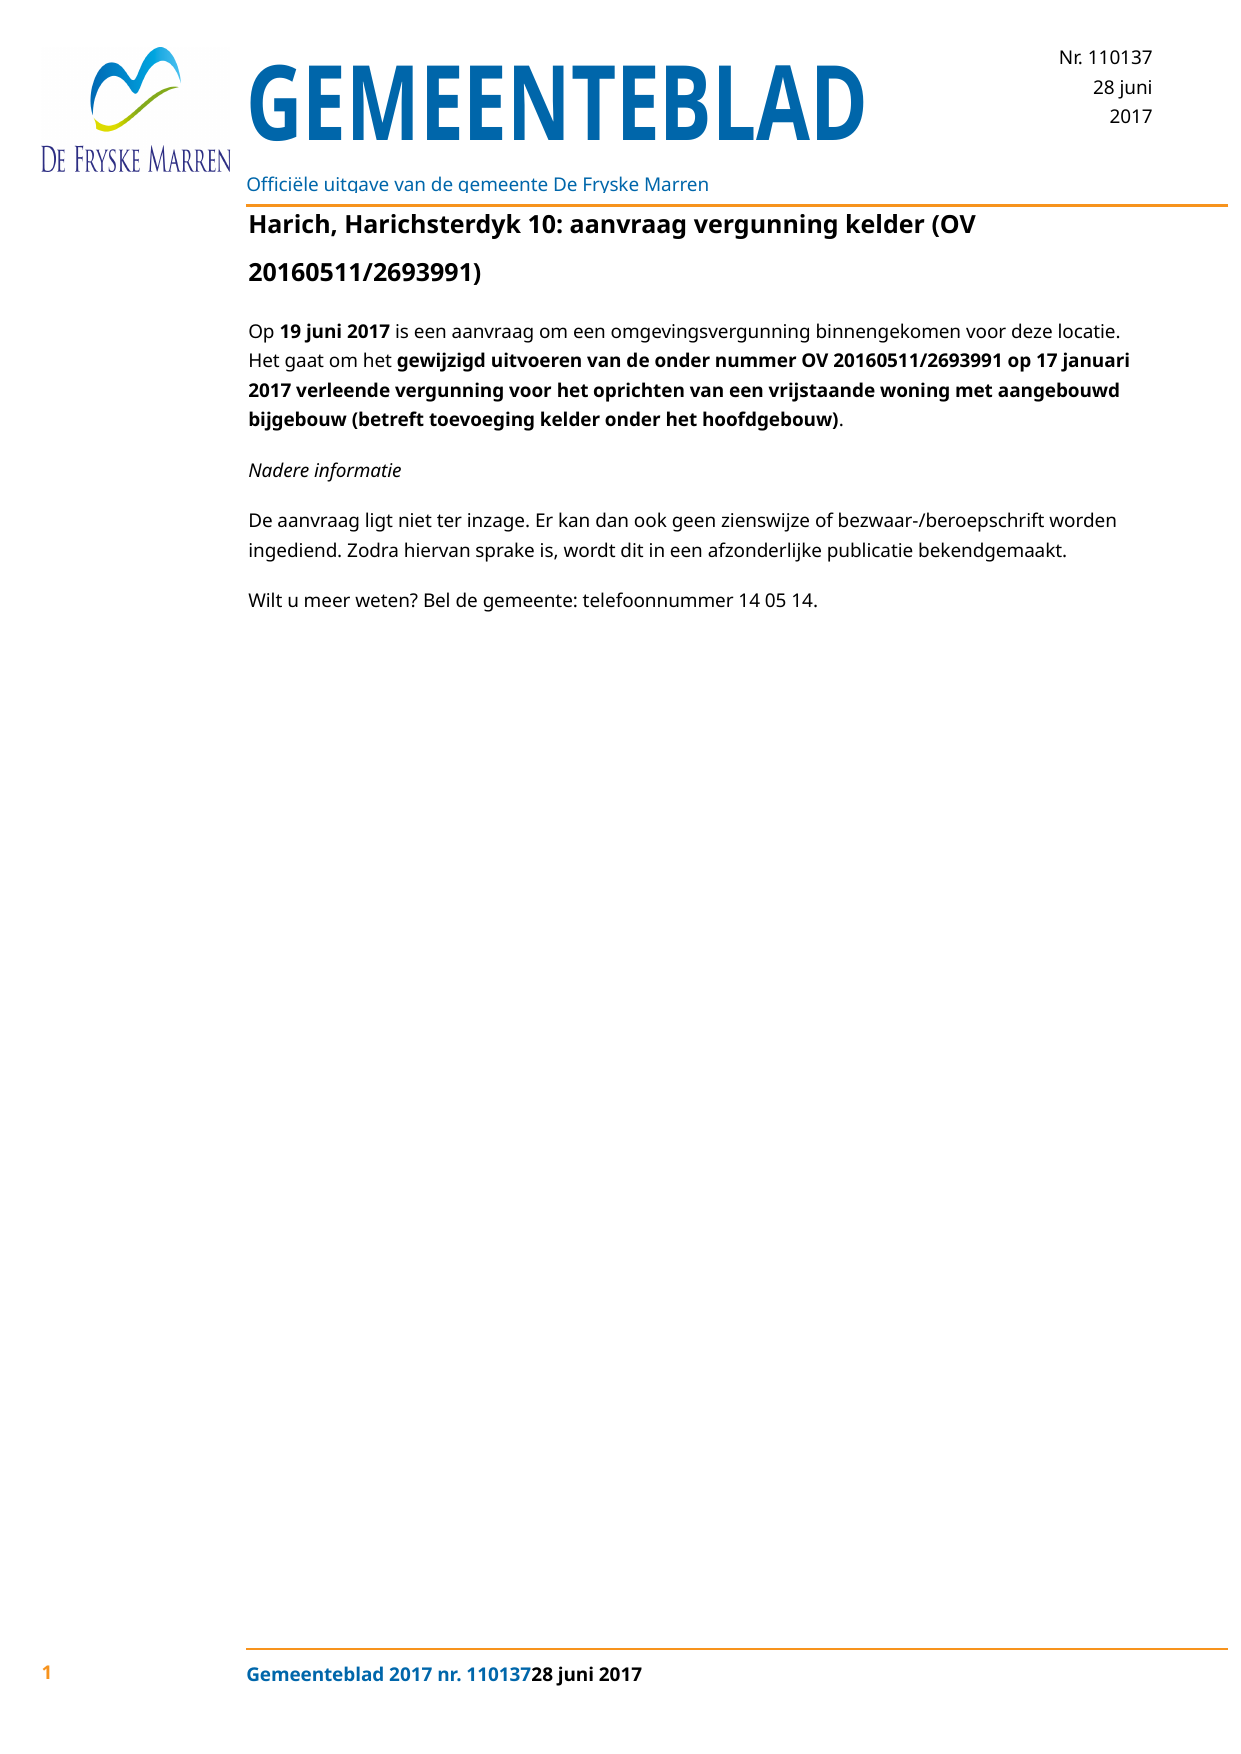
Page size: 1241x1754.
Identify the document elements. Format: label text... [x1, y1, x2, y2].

text Nadere informatie [248, 457, 1152, 483]
text Harich, Harichsterdyk 10: aanvraag vergunning kelder (OV 20160511/2693991) [248, 207, 1152, 288]
picture [41, 47, 231, 172]
text Op 19 juni 2017 is een aanvraag om een omgevingsvergunning binnengekomen voor deze locatie. Het gaat om het gewijzigd uitvoeren van de onder nummer OV 20160511/2693991 op 17 januari 2017 verleende vergunning voor het oprichten van een vrijstaande woning met aangebouwd bijgebouw (betreft toevoeging kelder onder het hoofdgebouw). [248, 318, 1152, 432]
text De aanvraag ligt niet ter inzage. Er kan dan ook geen zienswijze of bezwaar-/beroepschrift worden ingediend. Zodra hiervan sprake is, wordt dit in een afzonderlijke publicatie bekendgemaakt. [248, 507, 1152, 563]
text Wilt u meer weten? Bel de gemeente: telefoonnummer 14 05 14. [248, 587, 1152, 613]
